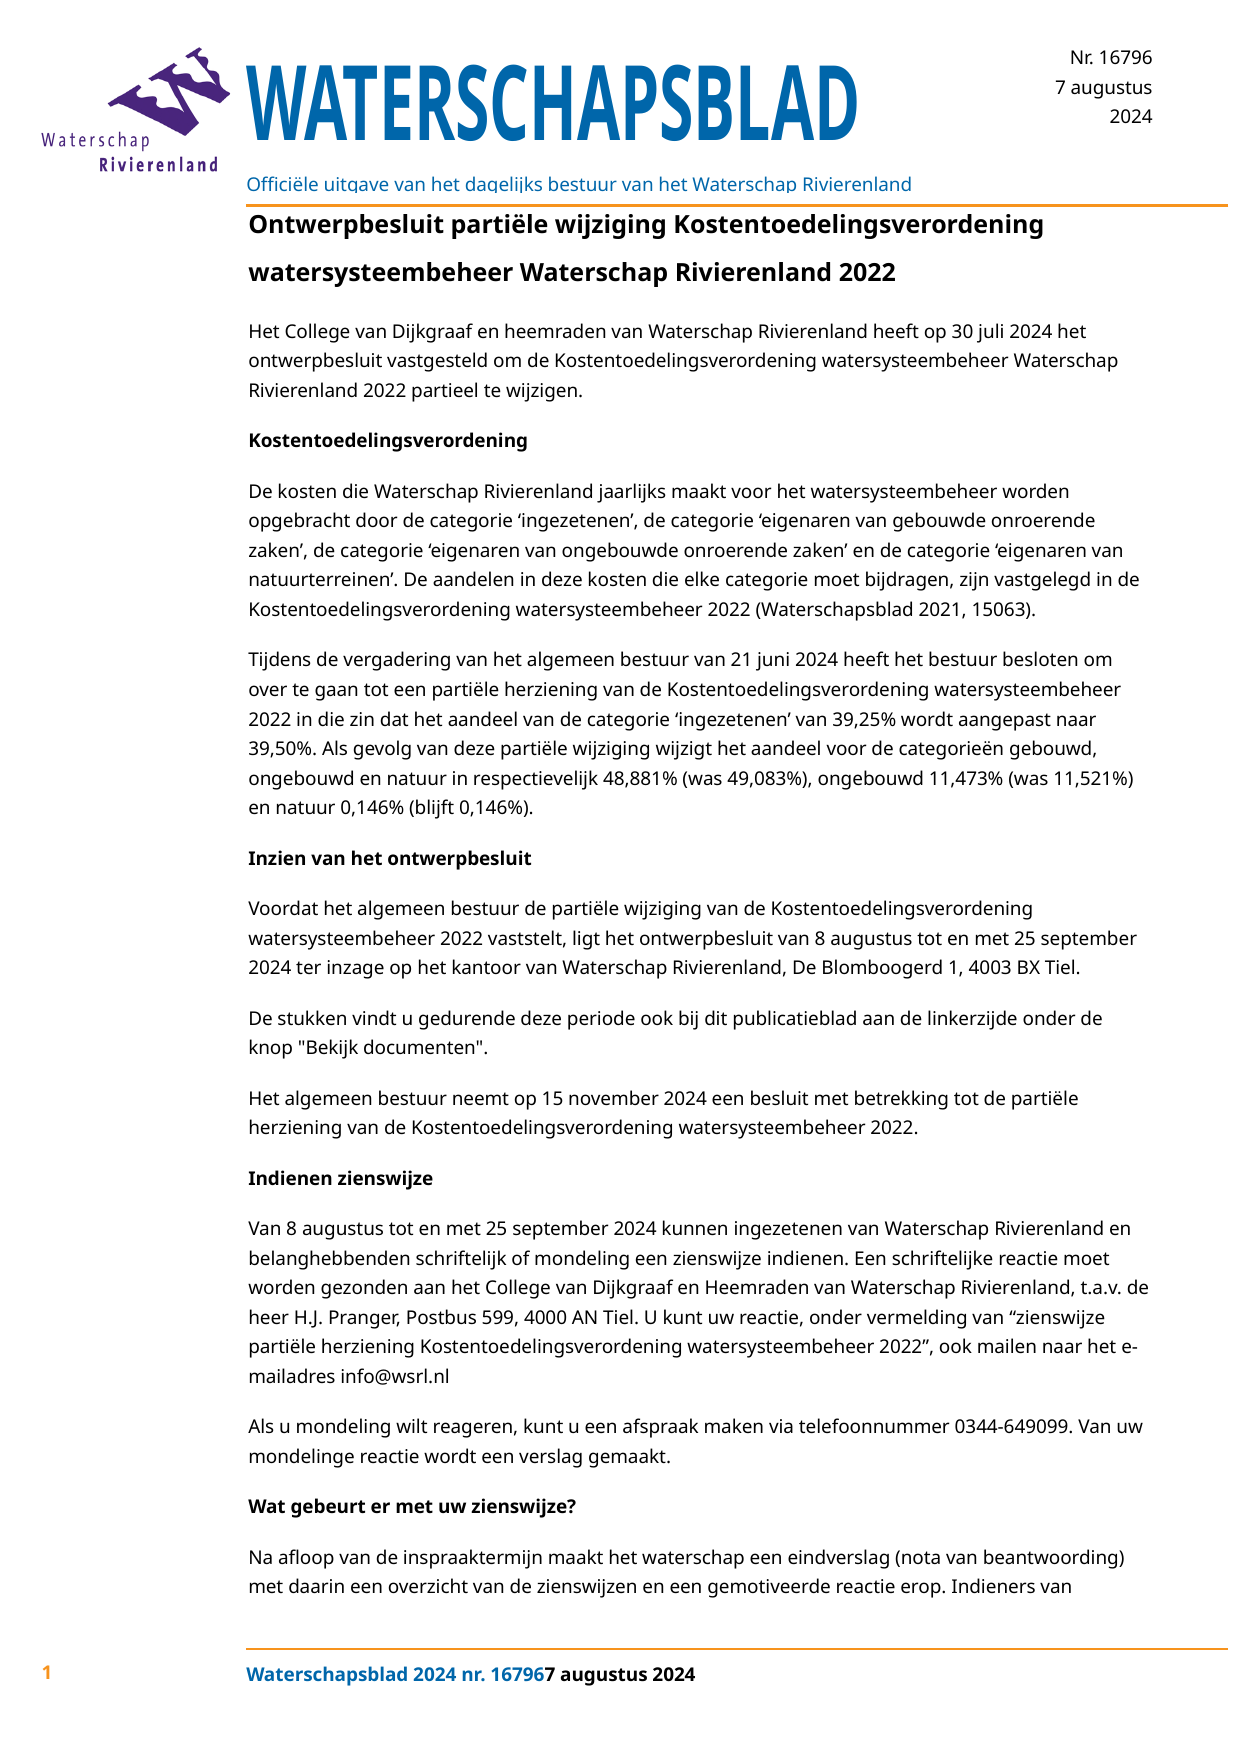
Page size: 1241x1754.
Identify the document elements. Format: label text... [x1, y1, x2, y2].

text Ontwerpbesluit partiële wijziging Kostentoedelingsverordening watersysteembeheer Waterschap Rivierenland 2022 [248, 207, 1152, 288]
text De stukken vindt u gedurende deze periode ook bij dit publicatieblad aan de linkerzijde onder de knop "Bekijk documenten". [248, 1005, 1152, 1060]
text Tijdens de vergadering van het algemeen bestuur van 21 juni 2024 heeft het bestuur besloten om over te gaan tot een partiële herziening van de Kostentoedelingsverordening watersysteembeheer 2022 in die zin dat het aandeel van de categorie ‘ingezetenen’ van 39,25% wordt aangepast naar 39,50%. Als gevolg van deze partiële wijziging wijzigt het aandeel voor de categorieën gebouwd, ongebouwd en natuur in respectievelijk 48,881% (was 49,083%), ongebouwd 11,473% (was 11,521%) en natuur 0,146% (blijft 0,146%). [248, 647, 1152, 820]
text Voordat het algemeen bestuur de partiële wijziging van de Kostentoedelingsverordening watersysteembeheer 2022 vaststelt, ligt het ontwerpbesluit van 8 augustus tot en met 25 september 2024 ter inzage op het kantoor van Waterschap Rivierenland, De Blomboogerd 1, 4003 BX Tiel. [248, 895, 1152, 980]
picture [41, 47, 231, 172]
text Kostentoedelingsverordening [248, 427, 1152, 453]
text Inzien van het ontwerpbesluit [248, 845, 1152, 871]
text Als u mondeling wilt reageren, kunt u een afspraak maken via telefoonnummer 0344-649099. Van uw mondelinge reactie wordt een verslag gemaakt. [248, 1414, 1152, 1469]
text Wat gebeurt er met uw zienswijze? [248, 1494, 1152, 1519]
text Indienen zienswijze [248, 1165, 1152, 1191]
text Na afloop van de inspraaktermijn maakt het waterschap een eindverslag (nota van beantwoording) met daarin een overzicht van de zienswijzen en een gemotiveerde reactie erop. Indieners van [248, 1544, 1152, 1599]
text Het algemeen bestuur neemt op 15 november 2024 een besluit met betrekking tot de partiële herziening van de Kostentoedelingsverordening watersysteembeheer 2022. [248, 1085, 1152, 1140]
text Het College van Dijkgraaf en heemraden van Waterschap Rivierenland heeft op 30 juli 2024 het ontwerpbesluit vastgesteld om de Kostentoedelingsverordening watersysteembeheer Waterschap Rivierenland 2022 partieel te wijzigen. [248, 318, 1152, 403]
text Van 8 augustus tot en met 25 september 2024 kunnen ingezetenen van Waterschap Rivierenland en belanghebbenden schriftelijk of mondeling een zienswijze indienen. Een schriftelijke reactie moet worden gezonden aan het College van Dijkgraaf en Heemraden van Waterschap Rivierenland, t.a.v. de heer H.J. Pranger, Postbus 599, 4000 AN Tiel. U kunt uw reactie, onder vermelding van “zienswijze partiële herziening Kostentoedelingsverordening watersysteembeheer 2022”, ook mailen naar het e-mailadres info@wsrl.nl [248, 1215, 1152, 1389]
text De kosten die Waterschap Rivierenland jaarlijks maakt voor het watersysteembeheer worden opgebracht door de categorie ‘ingezetenen’, de categorie ‘eigenaren van gebouwde onroerende zaken’, de categorie ‘eigenaren van ongebouwde onroerende zaken’ en de categorie ‘eigenaren van natuurterreinen’. De aandelen in deze kosten die elke categorie moet bijdragen, zijn vastgelegd in de Kostentoedelingsverordening watersysteembeheer 2022 (Waterschapsblad 2021, 15063). [248, 478, 1152, 622]
